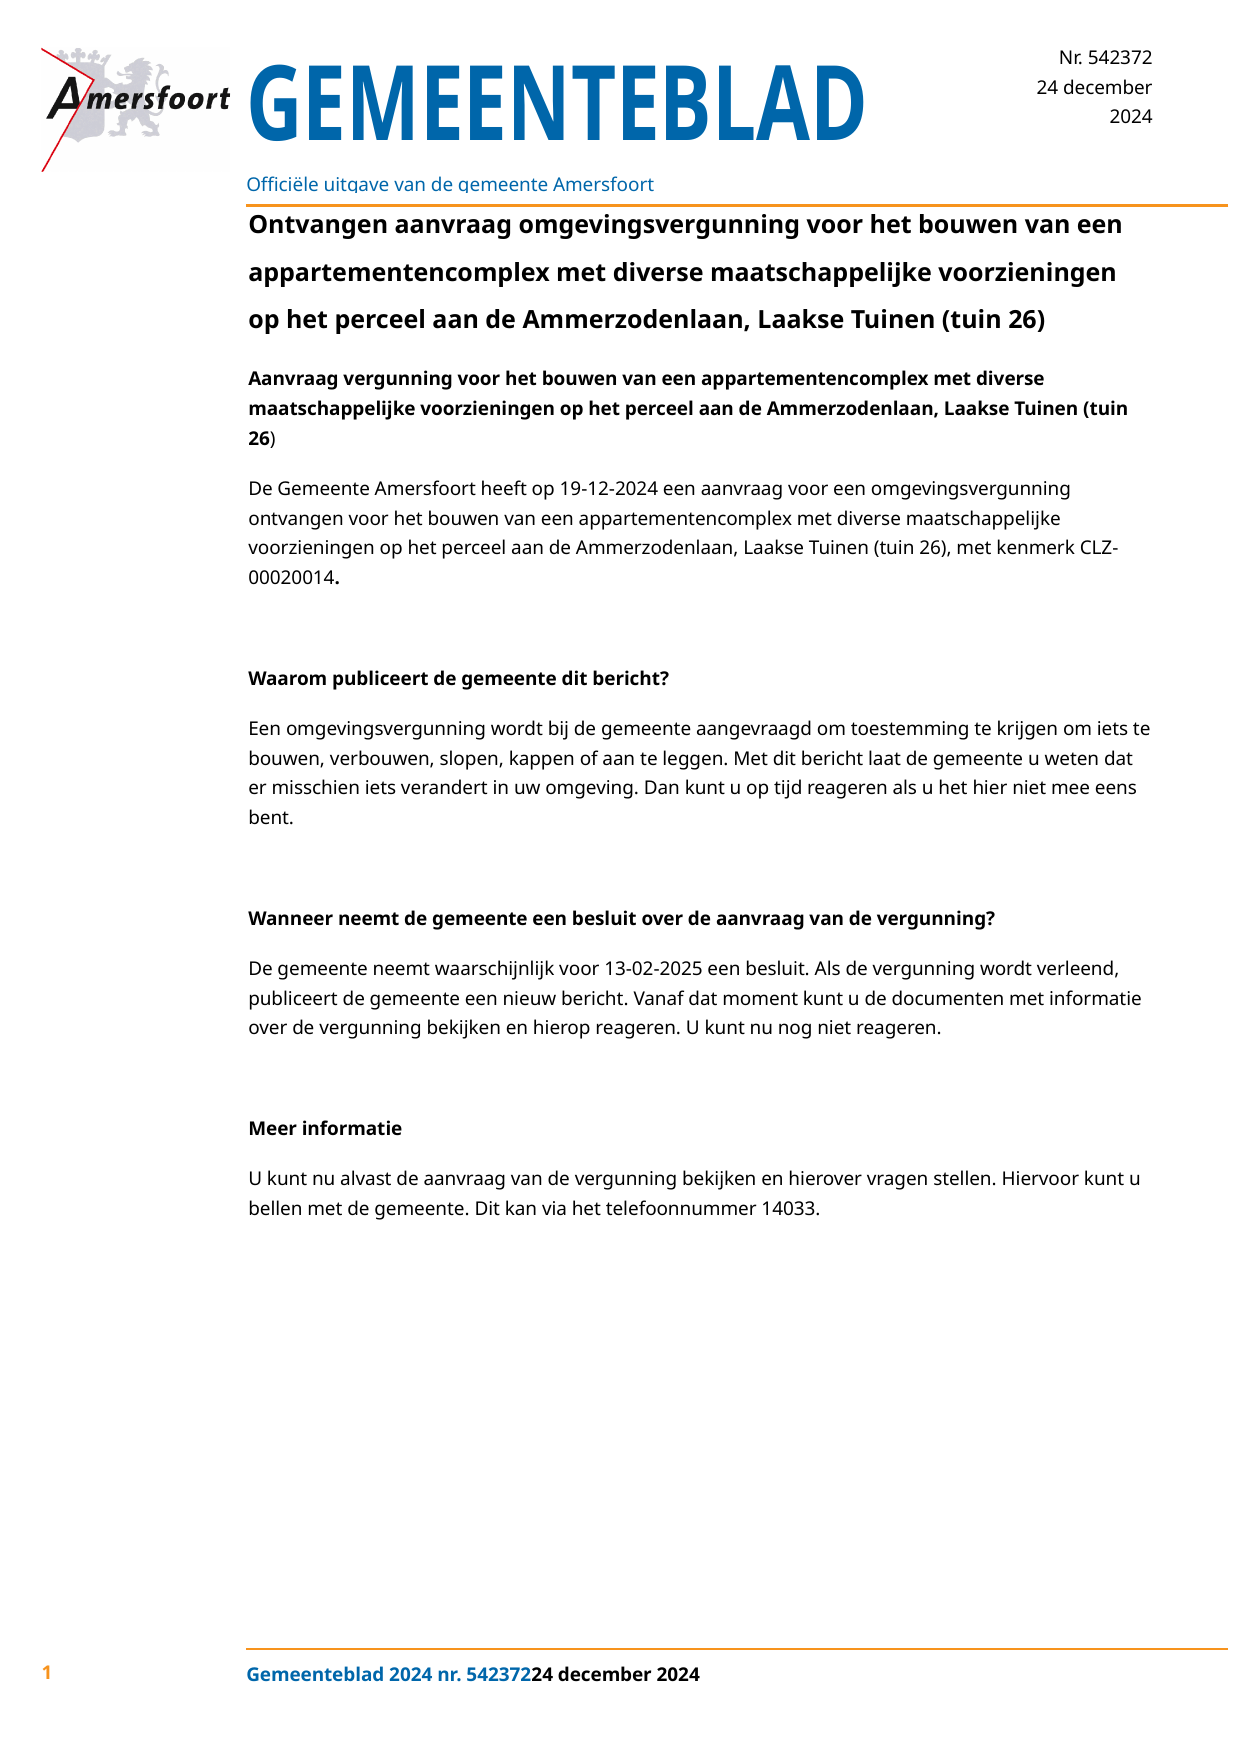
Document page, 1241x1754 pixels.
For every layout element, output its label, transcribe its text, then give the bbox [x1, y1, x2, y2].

text Een omgevingsvergunning wordt bij de gemeente aangevraagd om toestemming te krijgen om iets te bouwen, verbouwen, slopen, kappen of aan te leggen. Met dit bericht laat de gemeente u weten dat er misschien iets verandert in uw omgeving. Dan kunt u op tijd reageren als u het hier niet mee eens bent. [248, 715, 1152, 829]
text Wanneer neemt de gemeente een besluit over de aanvraag van de vergunning? [248, 905, 1152, 930]
text Aanvraag vergunning voor het bouwen van een appartementencomplex met diverse maatschappelijke voorzieningen op het perceel aan de Ammerzodenlaan, Laakse Tuinen (tuin 26) [248, 366, 1152, 450]
text Waarom publiceert de gemeente dit bericht? [248, 665, 1152, 690]
text U kunt nu alvast de aanvraag van de vergunning bekijken en hierover vragen stellen. Hiervoor kunt u bellen met de gemeente. Dit kan via het telefoonnummer 14033. [248, 1166, 1152, 1221]
text Meer informatie [248, 1115, 1152, 1141]
text Ontvangen aanvraag omgevingsvergunning voor het bouwen van een appartementencomplex met diverse maatschappelijke voorzieningen op het perceel aan de Ammerzodenlaan, Laakse Tuinen (tuin 26) [248, 207, 1152, 336]
text De gemeente neemt waarschijnlijk voor 13-02-2025 een besluit. Als de vergunning wordt verleend, publiceert de gemeente een nieuw bericht. Vanaf dat moment kunt u de documenten met informatie over de vergunning bekijken en hierop reageren. U kunt nu nog niet reageren. [248, 955, 1152, 1040]
picture [41, 47, 231, 172]
text De Gemeente Amersfoort heeft op 19-12-2024 een aanvraag voor een omgevingsvergunning ontvangen voor het bouwen van een appartementencomplex met diverse maatschappelijke voorzieningen op het perceel aan de Ammerzodenlaan, Laakse Tuinen (tuin 26), met kenmerk CLZ-00020014. [248, 475, 1152, 589]
